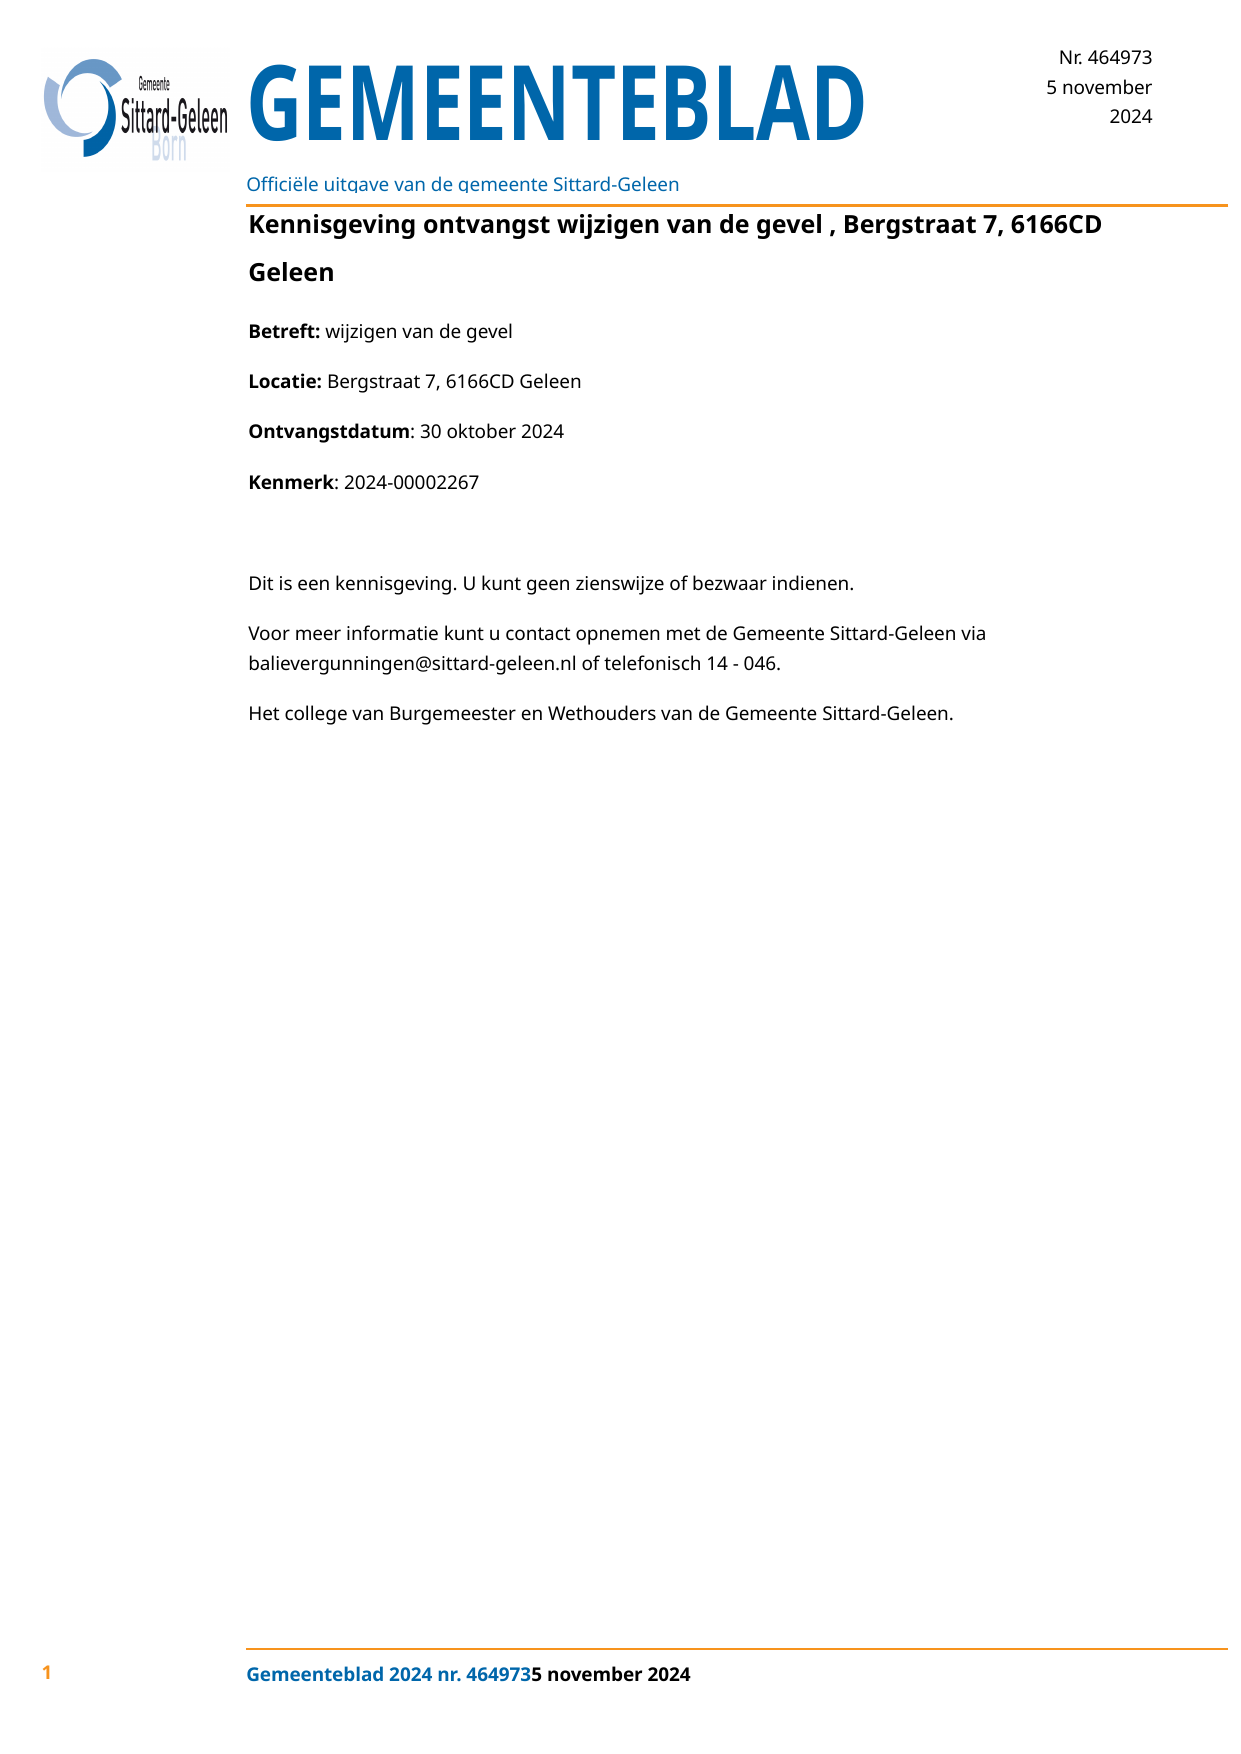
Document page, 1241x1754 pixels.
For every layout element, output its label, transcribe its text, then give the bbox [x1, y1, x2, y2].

text Het college van Burgemeester en Wethouders van de Gemeente Sittard-Geleen. [248, 700, 1152, 726]
picture [41, 47, 231, 172]
text Locatie: Bergstraat 7, 6166CD Geleen [248, 368, 1152, 394]
text Betreft: wijzigen van de gevel [248, 318, 1152, 344]
text Kennisgeving ontvangst wijzigen van de gevel , Bergstraat 7, 6166CD Geleen [248, 207, 1152, 288]
text Ontvangstdatum: 30 oktober 2024 [248, 419, 1152, 444]
text Dit is een kennisgeving. U kunt geen zienswijze of bezwaar indienen. [248, 570, 1152, 596]
text Kenmerk: 2024-00002267 [248, 469, 1152, 495]
text Voor meer informatie kunt u contact opnemen met de Gemeente Sittard-Geleen via balievergunningen@sittard-geleen.nl of telefonisch 14 - 046. [248, 620, 1152, 676]
